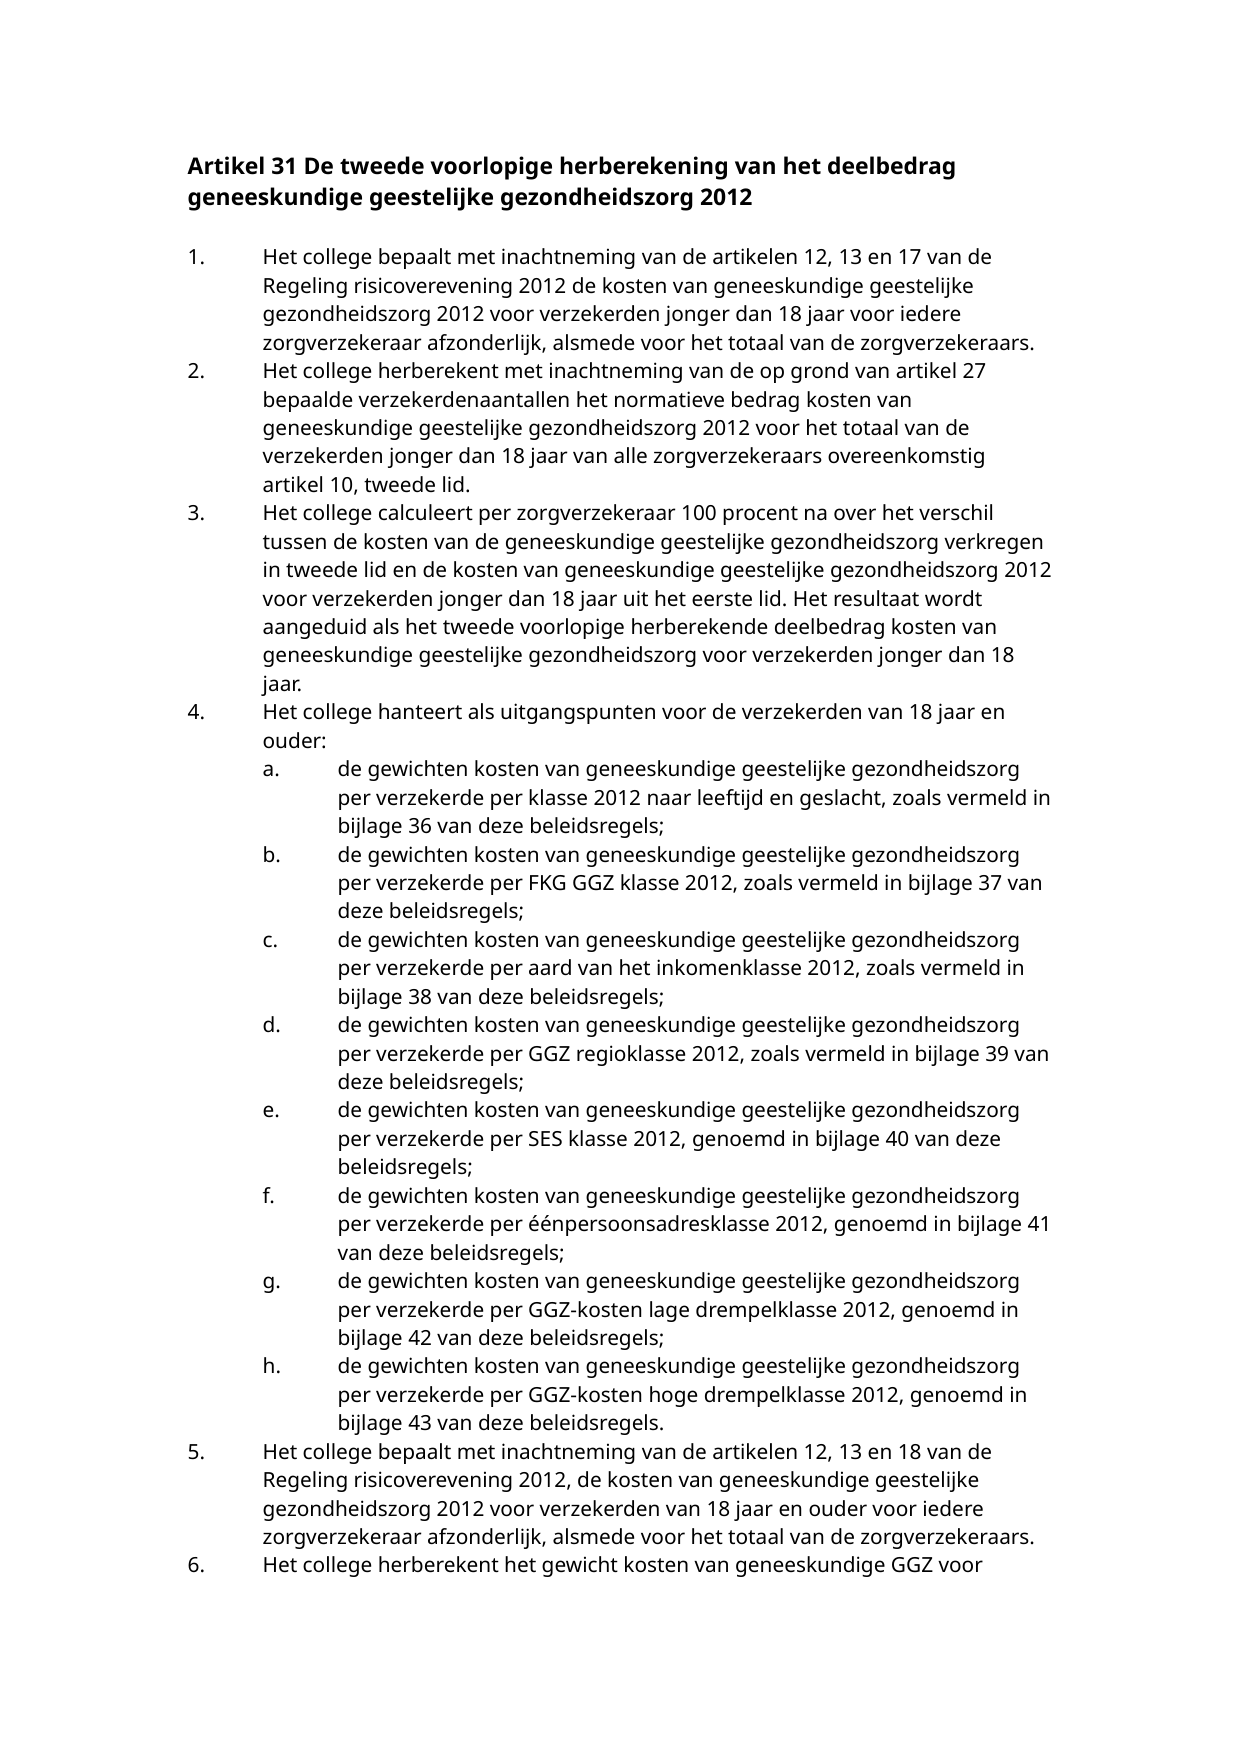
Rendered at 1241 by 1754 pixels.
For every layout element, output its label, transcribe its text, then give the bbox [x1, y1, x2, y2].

subtitle Artikel 31 De tweede voorlopige herberekening van het deelbedrag geneeskundige geestelijke gezondheidszorg 2012 [187, 150, 1053, 212]
list Het college hanteert als uitgangspunten voor de verzekerden van 18 jaar en ouder: [187, 697, 1053, 754]
list de gewichten kosten van geneeskundige geestelijke gezondheidszorg per verzekerde per éénpersoonsadresklasse 2012, genoemd in bijlage 41 van deze beleidsregels; [262, 1181, 1053, 1266]
list Het college calculeert per zorgverzekeraar 100 procent na over het verschil tussen de kosten van de geneeskundige geestelijke gezondheidszorg verkregen in tweede lid en de kosten van geneeskundige geestelijke gezondheidszorg 2012 voor verzekerden jonger dan 18 jaar uit het eerste lid. Het resultaat wordt aangeduid als het tweede voorlopige herberekende deelbedrag kosten van geneeskundige geestelijke gezondheidszorg voor verzekerden jonger dan 18 jaar. [187, 498, 1053, 697]
list de gewichten kosten van geneeskundige geestelijke gezondheidszorg per verzekerde per aard van het inkomenklasse 2012, zoals vermeld in bijlage 38 van deze beleidsregels; [262, 925, 1053, 1010]
list de gewichten kosten van geneeskundige geestelijke gezondheidszorg per verzekerde per SES klasse 2012, genoemd in bijlage 40 van deze beleidsregels; [262, 1096, 1053, 1181]
list Het college bepaalt met inachtneming van de artikelen 12, 13 en 18 van de Regeling risicoverevening 2012, de kosten van geneeskundige geestelijke gezondheidszorg 2012 voor verzekerden van 18 jaar en ouder voor iedere zorgverzekeraar afzonderlijk, alsmede voor het totaal van de zorgverzekeraars. [187, 1437, 1053, 1551]
list de gewichten kosten van geneeskundige geestelijke gezondheidszorg per verzekerde per GGZ-kosten hoge drempelklasse 2012, genoemd in bijlage 43 van deze beleidsregels. [262, 1352, 1053, 1437]
list Het college herberekent met inachtneming van de op grond van artikel 27 bepaalde verzekerdenaantallen het normatieve bedrag kosten van geneeskundige geestelijke gezondheidszorg 2012 voor het totaal van de verzekerden jonger dan 18 jaar van alle zorgverzekeraars overeenkomstig artikel 10, tweede lid. [187, 356, 1053, 498]
list Het college bepaalt met inachtneming van de artikelen 12, 13 en 17 van de Regeling risicoverevening 2012 de kosten van geneeskundige geestelijke gezondheidszorg 2012 voor verzekerden jonger dan 18 jaar voor iedere zorgverzekeraar afzonderlijk, alsmede voor het totaal van de zorgverzekeraars. [187, 242, 1053, 356]
list de gewichten kosten van geneeskundige geestelijke gezondheidszorg per verzekerde per FKG GGZ klasse 2012, zoals vermeld in bijlage 37 van deze beleidsregels; [262, 840, 1053, 925]
list Het college herberekent het gewicht kosten van geneeskundige GGZ voor [187, 1551, 1053, 1579]
list de gewichten kosten van geneeskundige geestelijke gezondheidszorg per verzekerde per GGZ regioklasse 2012, zoals vermeld in bijlage 39 van deze beleidsregels; [262, 1010, 1053, 1096]
list de gewichten kosten van geneeskundige geestelijke gezondheidszorg per verzekerde per GGZ-kosten lage drempelklasse 2012, genoemd in bijlage 42 van deze beleidsregels; [262, 1266, 1053, 1352]
list de gewichten kosten van geneeskundige geestelijke gezondheidszorg per verzekerde per klasse 2012 naar leeftijd en geslacht, zoals vermeld in bijlage 36 van deze beleidsregels; [262, 754, 1053, 840]
